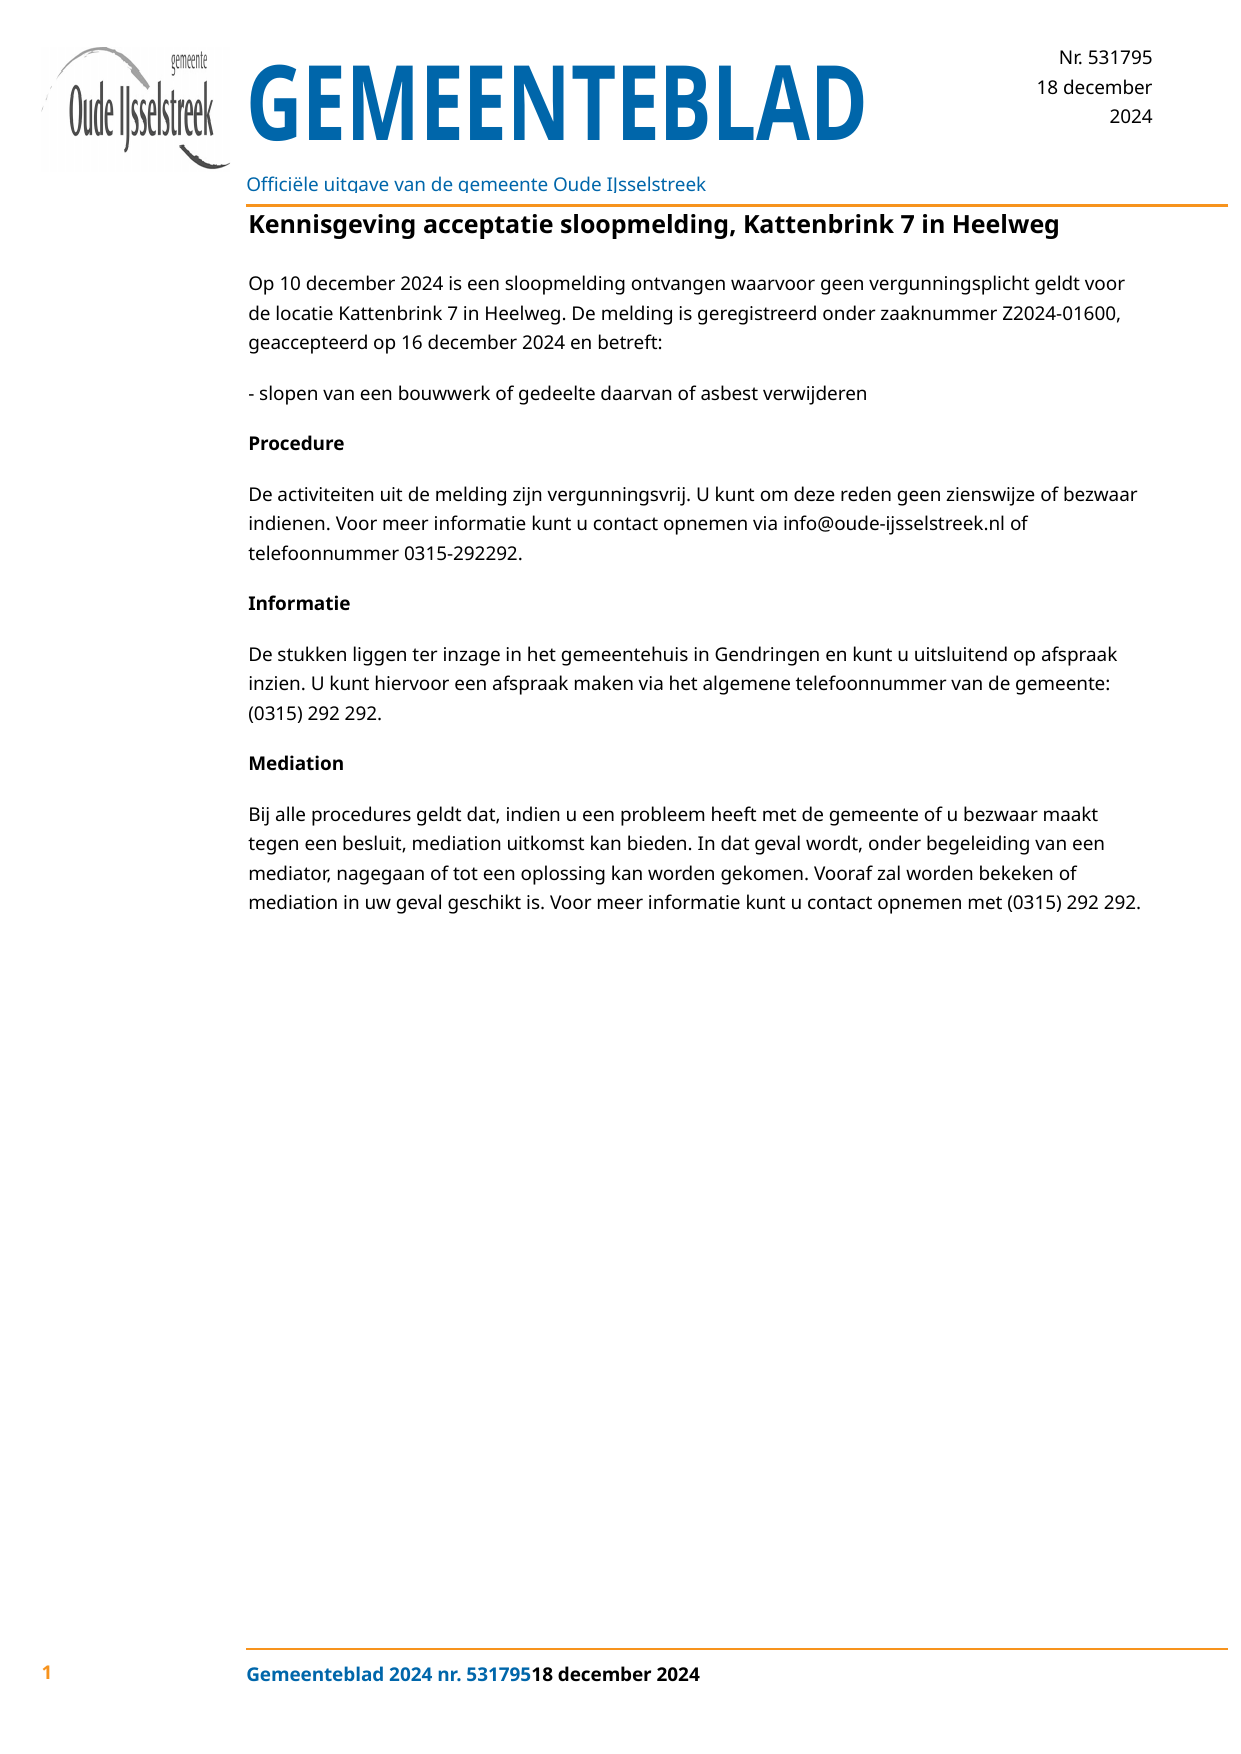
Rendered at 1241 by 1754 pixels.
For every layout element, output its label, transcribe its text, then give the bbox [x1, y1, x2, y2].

text Procedure [248, 430, 1152, 456]
text Mediation [248, 750, 1152, 776]
text Bij alle procedures geldt dat, indien u een probleem heeft met de gemeente of u bezwaar maakt tegen een besluit, mediation uitkomst kan bieden. In dat geval wordt, onder begeleiding van een mediator, nagegaan of tot een oplossing kan worden gekomen. Vooraf zal worden bekeken of mediation in uw geval geschikt is. Voor meer informatie kunt u contact opnemen met (0315) 292 292. [248, 801, 1152, 915]
text De stukken liggen ter inzage in het gemeentehuis in Gendringen en kunt u uitsluitend op afspraak inzien. U kunt hiervoor een afspraak maken via het algemene telefoonnummer van de gemeente: (0315) 292 292. [248, 641, 1152, 726]
text - slopen van een bouwwerk of gedeelte daarvan of asbest verwijderen [248, 380, 1152, 406]
picture [41, 47, 231, 172]
text Op 10 december 2024 is een sloopmelding ontvangen waarvoor geen vergunningsplicht geldt voor de locatie Kattenbrink 7 in Heelweg. De melding is geregistreerd onder zaaknummer Z2024-01600, geaccepteerd op 16 december 2024 en betreft: [248, 270, 1152, 355]
text Kennisgeving acceptatie sloopmelding, Kattenbrink 7 in Heelweg [248, 207, 1152, 241]
text Informatie [248, 590, 1152, 616]
text De activiteiten uit de melding zijn vergunningsvrij. U kunt om deze reden geen zienswijze of bezwaar indienen. Voor meer informatie kunt u contact opnemen via info@oude-ijsselstreek.nl of telefoonnummer 0315-292292. [248, 481, 1152, 566]
